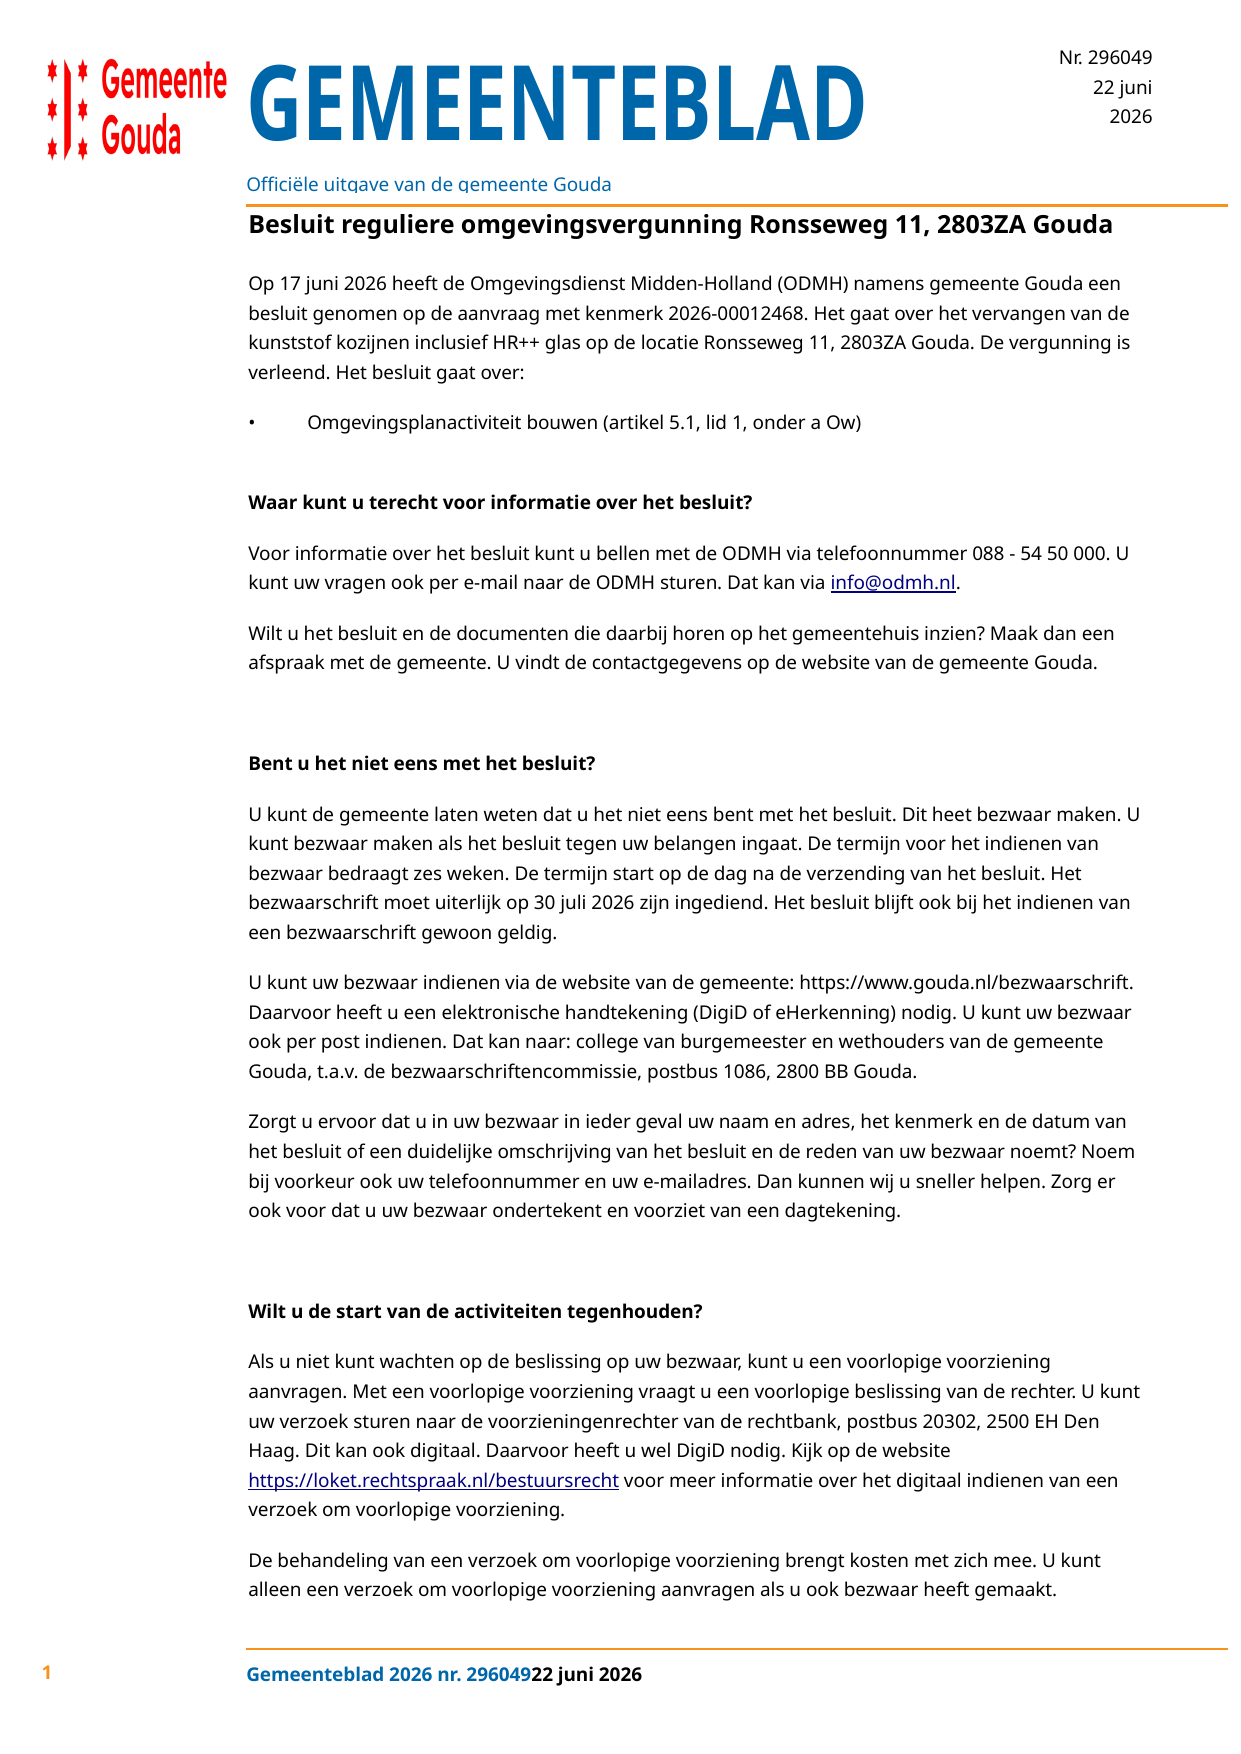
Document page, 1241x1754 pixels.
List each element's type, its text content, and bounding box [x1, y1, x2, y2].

text Wilt u het besluit en de documenten die daarbij horen op het gemeentehuis inzien? Maak dan een afspraak met de gemeente. U vindt de contactgegevens op de website van de gemeente Gouda. [248, 620, 1152, 675]
text Voor informatie over het besluit kunt u bellen met de ODMH via telefoonnummer 088 - 54 50 000. U kunt uw vragen ook per e-mail naar de ODMH sturen. Dat kan via info@odmh.nl. [248, 540, 1152, 595]
text U kunt uw bezwaar indienen via de website van de gemeente: https://www.gouda.nl/bezwaarschrift. Daarvoor heeft u een elektronische handtekening (DigiD of eHerkenning) nodig. U kunt uw bezwaar ook per post indienen. Dat kan naar: college van burgemeester en wethouders van de gemeente Gouda, t.a.v. de bezwaarschriftencommissie, postbus 1086, 2800 BB Gouda. [248, 969, 1152, 1084]
text Waar kunt u terecht voor informatie over het besluit? [248, 489, 1152, 515]
text Wilt u de start van de activiteiten tegenhouden? [248, 1298, 1152, 1324]
picture [41, 47, 231, 172]
text Zorgt u ervoor dat u in uw bezwaar in ieder geval uw naam en adres, het kenmerk en de datum van het besluit of een duidelijke omschrijving van het besluit en de reden van uw bezwaar noemt? Noem bij voorkeur ook uw telefoonnummer en uw e-mailadres. Dan kunnen wij u sneller helpen. Zorg er ook voor dat u uw bezwaar ondertekent en voorziet van een dagtekening. [248, 1109, 1152, 1223]
list Omgevingsplanactiviteit bouwen (artikel 5.1, lid 1, onder a Ow) [248, 409, 1152, 435]
text Besluit reguliere omgevingsvergunning Ronsseweg 11, 2803ZA Gouda [248, 207, 1152, 241]
text De behandeling van een verzoek om voorlopige voorziening brengt kosten met zich mee. U kunt alleen een verzoek om voorlopige voorziening aanvragen als u ook bezwaar heeft gemaakt. [248, 1547, 1152, 1602]
text U kunt de gemeente laten weten dat u het niet eens bent met het besluit. Dit heet bezwaar maken. U kunt bezwaar maken als het besluit tegen uw belangen ingaat. De termijn voor het indienen van bezwaar bedraagt zes weken. De termijn start op de dag na de verzending van het besluit. Het bezwaarschrift moet uiterlijk op 30 juli 2026 zijn ingediend. Het besluit blijft ook bij het indienen van een bezwaarschrift gewoon geldig. [248, 801, 1152, 945]
text Bent u het niet eens met het besluit? [248, 750, 1152, 776]
text Als u niet kunt wachten op de beslissing op uw bezwaar, kunt u een voorlopige voorziening aanvragen. Met een voorlopige voorziening vraagt u een voorlopige beslissing van de rechter. U kunt uw verzoek sturen naar de voorzieningenrechter van de rechtbank, postbus 20302, 2500 EH Den Haag. Dit kan ook digitaal. Daarvoor heeft u wel DigiD nodig. Kijk op de website https://loket.rechtspraak.nl/bestuursrecht voor meer informatie over het digitaal indienen van een verzoek om voorlopige voorziening. [248, 1349, 1152, 1522]
text Op 17 juni 2026 heeft de Omgevingsdienst Midden-Holland (ODMH) namens gemeente Gouda een besluit genomen op de aanvraag met kenmerk 2026-00012468. Het gaat over het vervangen van de kunststof kozijnen inclusief HR++ glas op de locatie Ronsseweg 11, 2803ZA Gouda. De vergunning is verleend. Het besluit gaat over: [248, 270, 1152, 385]
